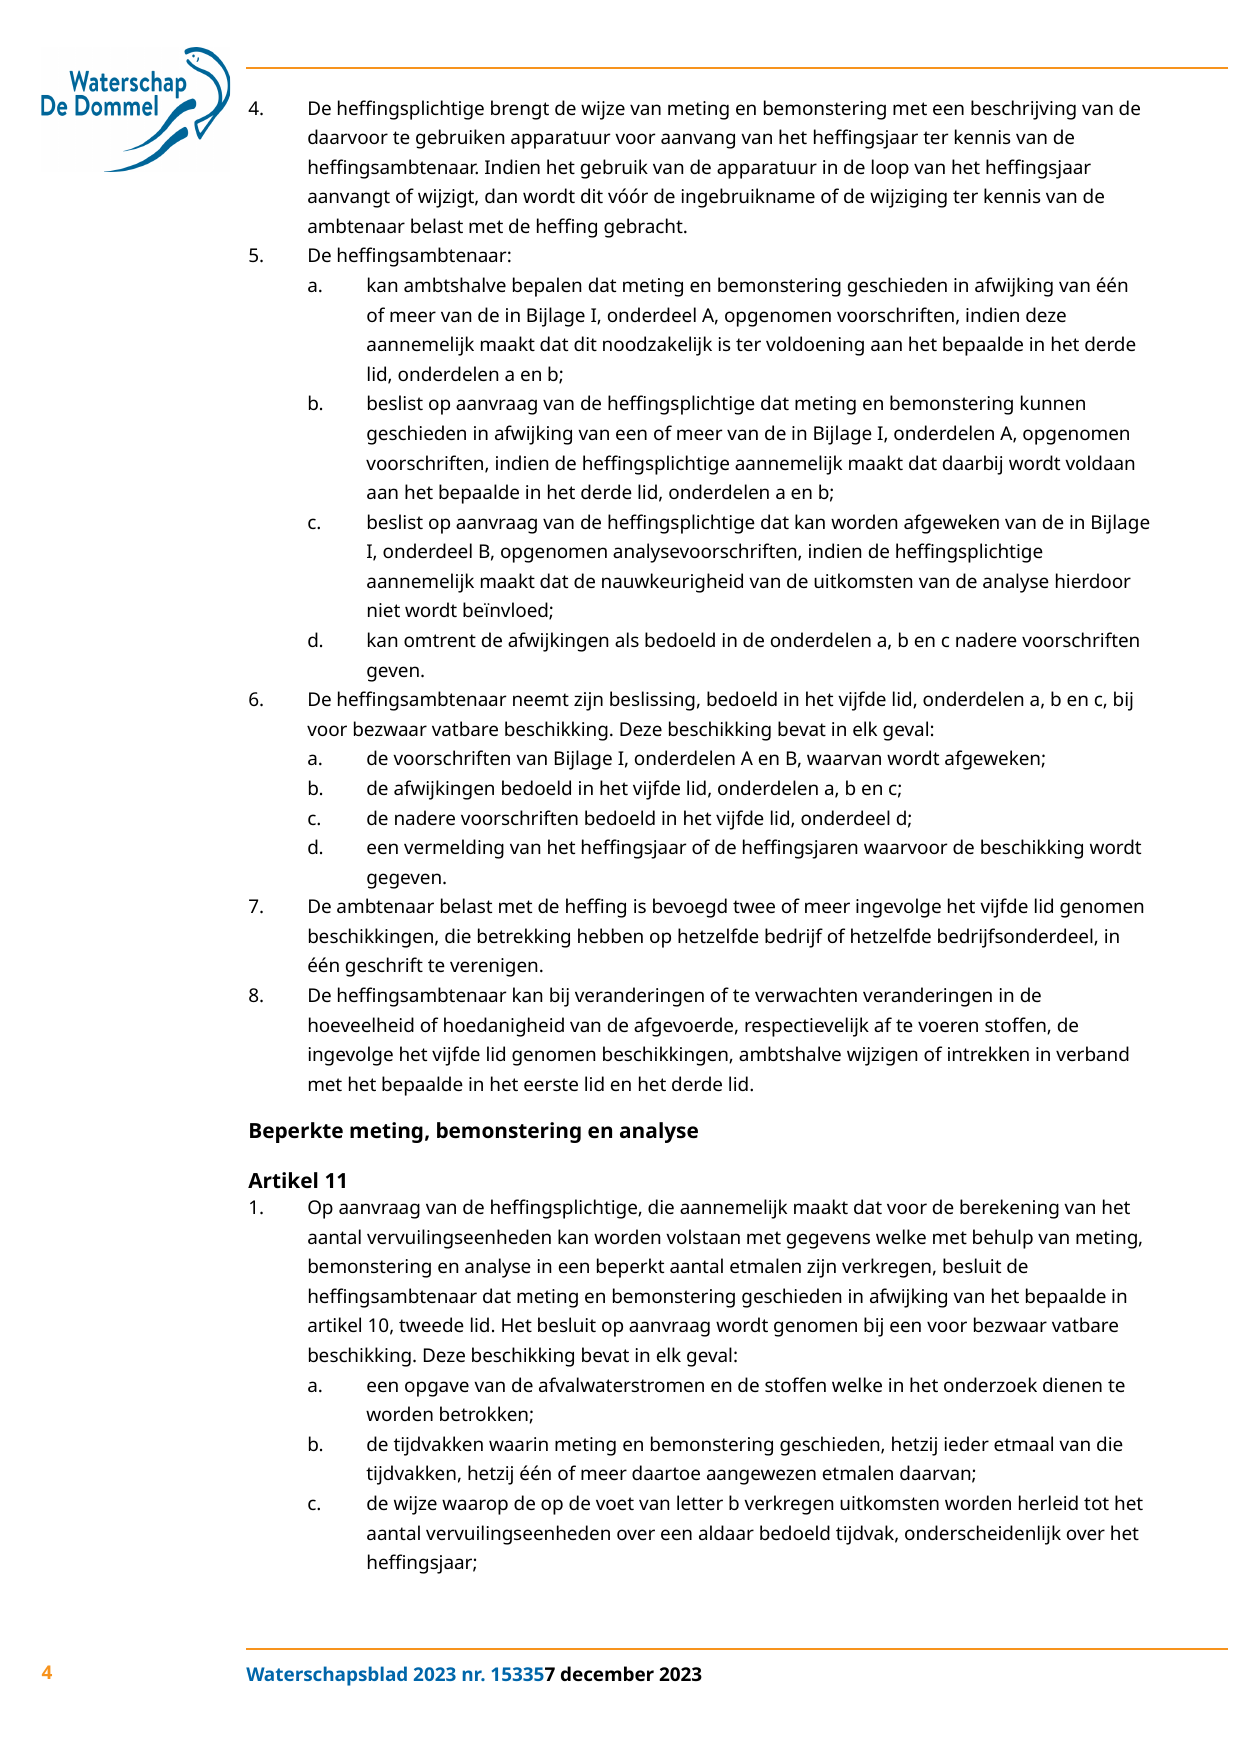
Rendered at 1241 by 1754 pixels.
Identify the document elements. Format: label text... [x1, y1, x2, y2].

list De heffingsambtenaar: [248, 243, 1152, 268]
list beslist op aanvraag van de heffingsplichtige dat meting en bemonstering kunnen geschieden in afwijking van een of meer van de in Bijlage I, onderdelen A, opgenomen voorschriften, indien de heffingsplichtige aannemelijk maakt dat daarbij wordt voldaan aan het bepaalde in het derde lid, onderdelen a en b; [307, 391, 1152, 505]
picture [198, 118, 210, 131]
list De heffingsambtenaar kan bij veranderingen of te verwachten veranderingen in de hoeveelheid of hoedanigheid van de afgevoerde, respectievelijk af te voeren stoffen, de ingevolge het vijfde lid genomen beschikkingen, ambtshalve wijzigen of intrekken in verband met het bepaalde in het eerste lid en het derde lid. [248, 982, 1152, 1097]
list de voorschriften van Bijlage I, onderdelen A en B, waarvan wordt afgeweken; [307, 746, 1152, 771]
list De ambtenaar belast met de heffing is bevoegd twee of meer ingevolge het vijfde lid genomen beschikkingen, die betrekking hebben op hetzelfde bedrijf of hetzelfde bedrijfsonderdeel, in één geschrift te verenigen. [248, 893, 1152, 978]
picture [204, 47, 231, 76]
list een vermelding van het heffingsjaar of de heffingsjaren waarvoor de beschikking wordt gegeven. [307, 834, 1152, 890]
picture [45, 99, 51, 111]
list beslist op aanvraag van de heffingsplichtige dat kan worden afgeweken van de in Bijlage I, onderdeel B, opgenomen analysevoorschriften, indien de heffingsplichtige aannemelijk maakt dat de nauwkeurigheid van de uitkomsten van de analyse hierdoor niet wordt beïnvloed; [307, 509, 1152, 623]
list Op aanvraag van de heffingsplichtige, die aannemelijk maakt dat voor de berekening van het aantal vervuilingseenheden kan worden volstaan met gegevens welke met behulp van meting, bemonstering en analyse in een beperkt aantal etmalen zijn verkregen, besluit de heffingsambtenaar dat meting en bemonstering geschieden in afwijking van het bepaalde in artikel 10, tweede lid. Het besluit op aanvraag wordt genomen bij een voor bezwaar vatbare beschikking. Deze beschikking bevat in elk geval: [248, 1194, 1152, 1368]
list de tijdvakken waarin meting en bemonstering geschieden, hetzij ieder etmaal van die tijdvakken, hetzij één of meer daartoe aangewezen etmalen daarvan; [307, 1431, 1152, 1486]
text Artikel 11 [248, 1166, 1152, 1194]
picture [41, 47, 231, 172]
text Beperkte meting, bemonstering en analyse [248, 1117, 1152, 1145]
list de nadere voorschriften bedoeld in het vijfde lid, onderdeel d; [307, 805, 1152, 831]
list een opgave van de afvalwaterstromen en de stoffen welke in het onderzoek dienen te worden betrokken; [307, 1372, 1152, 1427]
list De heffingsambtenaar neemt zijn beslissing, bedoeld in het vijfde lid, onderdelen a, b en c, bij voor bezwaar vatbare beschikking. Deze beschikking bevat in elk geval: [248, 686, 1152, 742]
list kan ambtshalve bepalen dat meting en bemonstering geschieden in afwijking van één of meer van de in Bijlage I, onderdeel A, opgenomen voorschriften, indien deze aannemelijk maakt dat dit noodzakelijk is ter voldoening aan het bepaalde in het derde lid, onderdelen a en b; [307, 272, 1152, 387]
list kan omtrent de afwijkingen als bedoeld in de onderdelen a, b en c nadere voorschriften geven. [307, 627, 1152, 683]
list de afwijkingen bedoeld in het vijfde lid, onderdelen a, b en c; [307, 775, 1152, 801]
list De heffingsplichtige brengt de wijze van meting en bemonstering met een beschrijving van de daarvoor te gebruiken apparatuur voor aanvang van het heffingsjaar ter kennis van de heffingsambtenaar. Indien het gebruik van de apparatuur in de loop van het heffingsjaar aanvangt of wijzigt, dan wordt dit vóór de ingebruikname of de wijziging ter kennis van de ambtenaar belast met de heffing gebracht. [248, 95, 1152, 239]
list de wijze waarop de op de voet van letter b verkregen uitkomsten worden herleid tot het aantal vervuilingseenheden over een aldaar bedoeld tijdvak, onderscheidenlijk over het heffingsjaar; [307, 1490, 1152, 1575]
